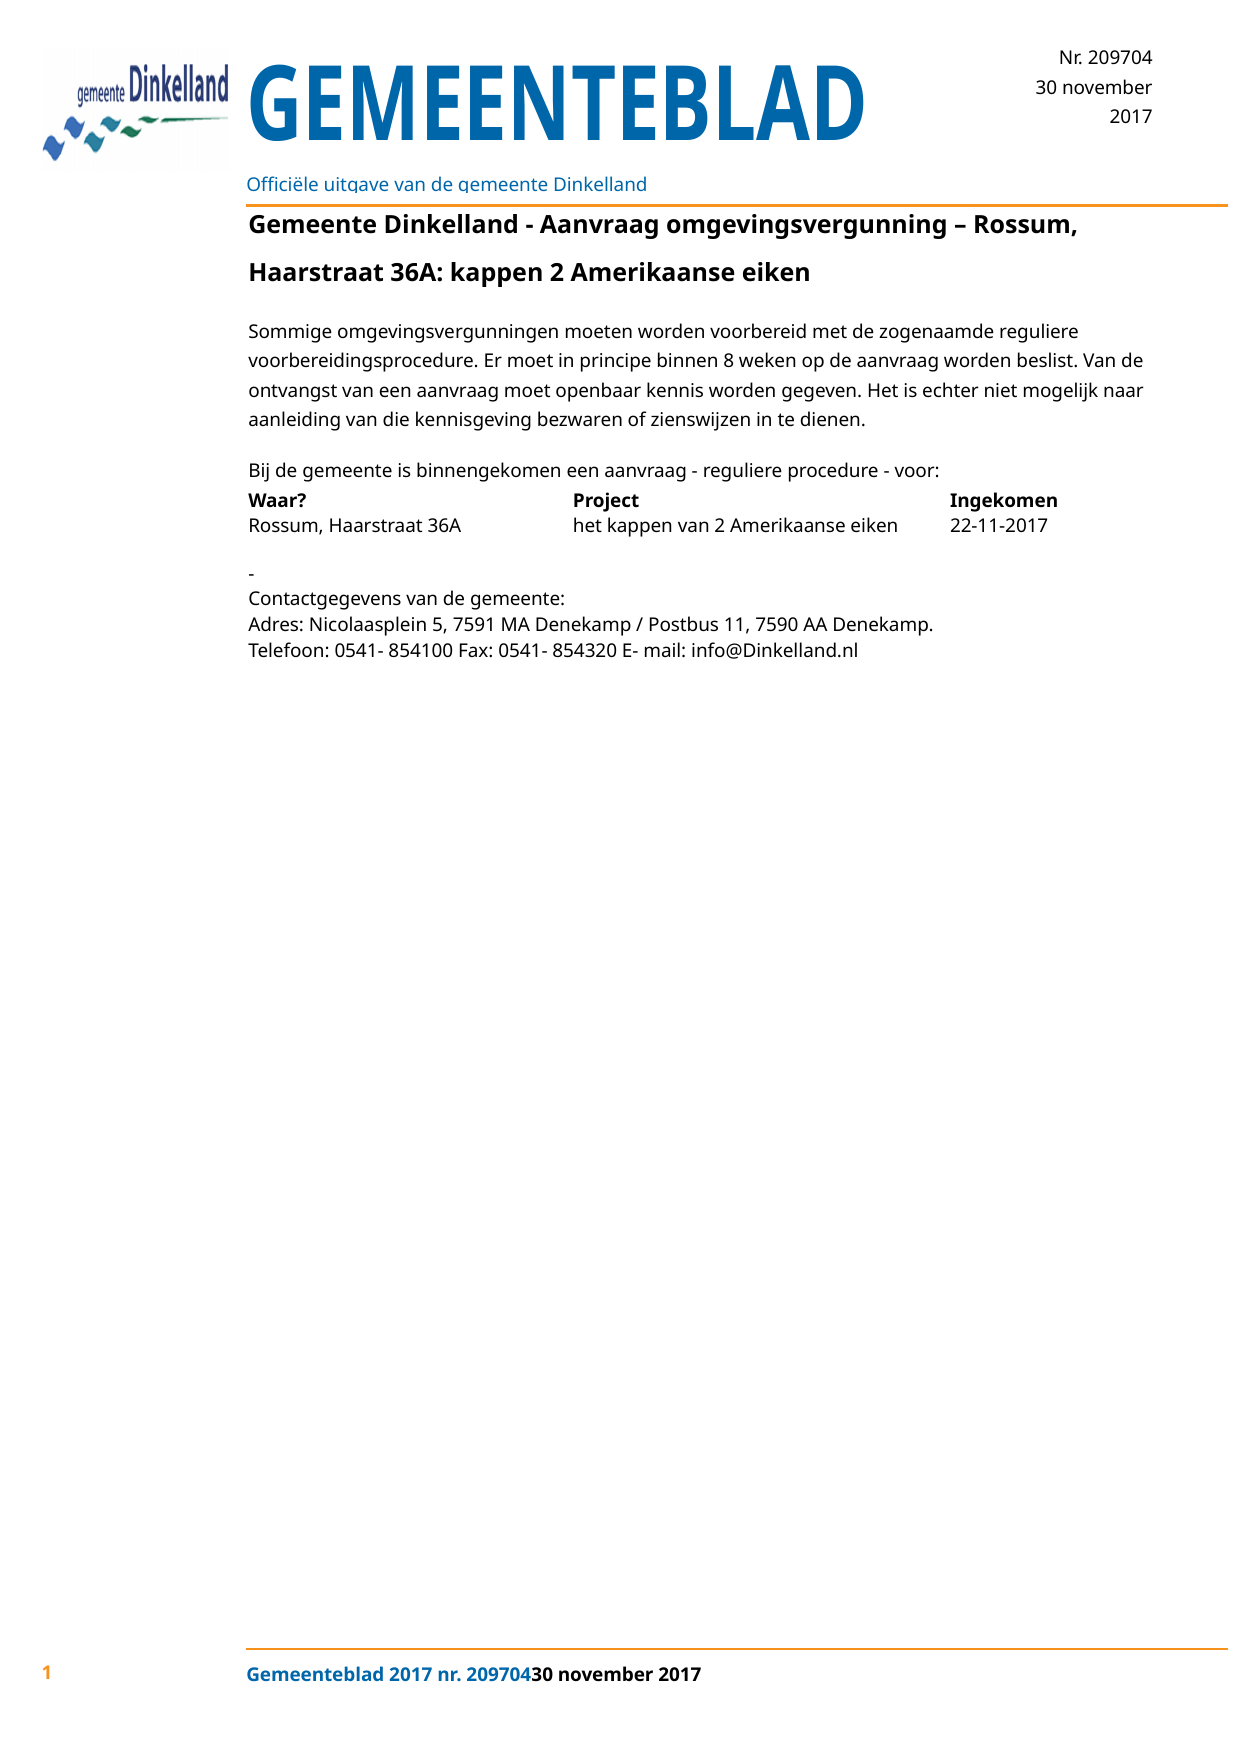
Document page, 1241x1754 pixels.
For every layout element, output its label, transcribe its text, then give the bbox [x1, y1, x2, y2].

table_header Waar? [248, 487, 573, 512]
table_header Ingekomen [950, 487, 1152, 512]
table_cell 22-11-2017 [950, 513, 1152, 538]
picture [41, 47, 231, 172]
table_header Project [573, 487, 950, 512]
text Sommige omgevingsvergunningen moeten worden voorbereid met de zogenaamde reguliere voorbereidingsprocedure. Er moet in principe binnen 8 weken op de aanvraag worden beslist. Van de ontvangst van een aanvraag moet openbaar kennis worden gegeven. Het is echter niet mogelijk naar aanleiding van die kennisgeving bezwaren of zienswijzen in te dienen. [248, 318, 1152, 432]
table_cell Rossum, Haarstraat 36A [248, 513, 573, 538]
text - [248, 560, 1152, 585]
table_cell het kappen van 2 Amerikaanse eiken [573, 513, 950, 538]
text Adres: Nicolaasplein 5, 7591 MA Denekamp / Postbus 11, 7590 AA Denekamp. [248, 611, 1152, 637]
text Contactgegevens van de gemeente: [248, 585, 1152, 611]
text Bij de gemeente is binnengekomen een aanvraag - reguliere procedure - voor: [248, 457, 1152, 483]
text Gemeente Dinkelland - Aanvraag omgevingsvergunning – Rossum, Haarstraat 36A: kappen 2 Amerikaanse eiken [248, 207, 1152, 288]
text Telefoon: 0541- 854100 Fax: 0541- 854320 E- mail: info@Dinkelland.nl [248, 637, 1152, 663]
